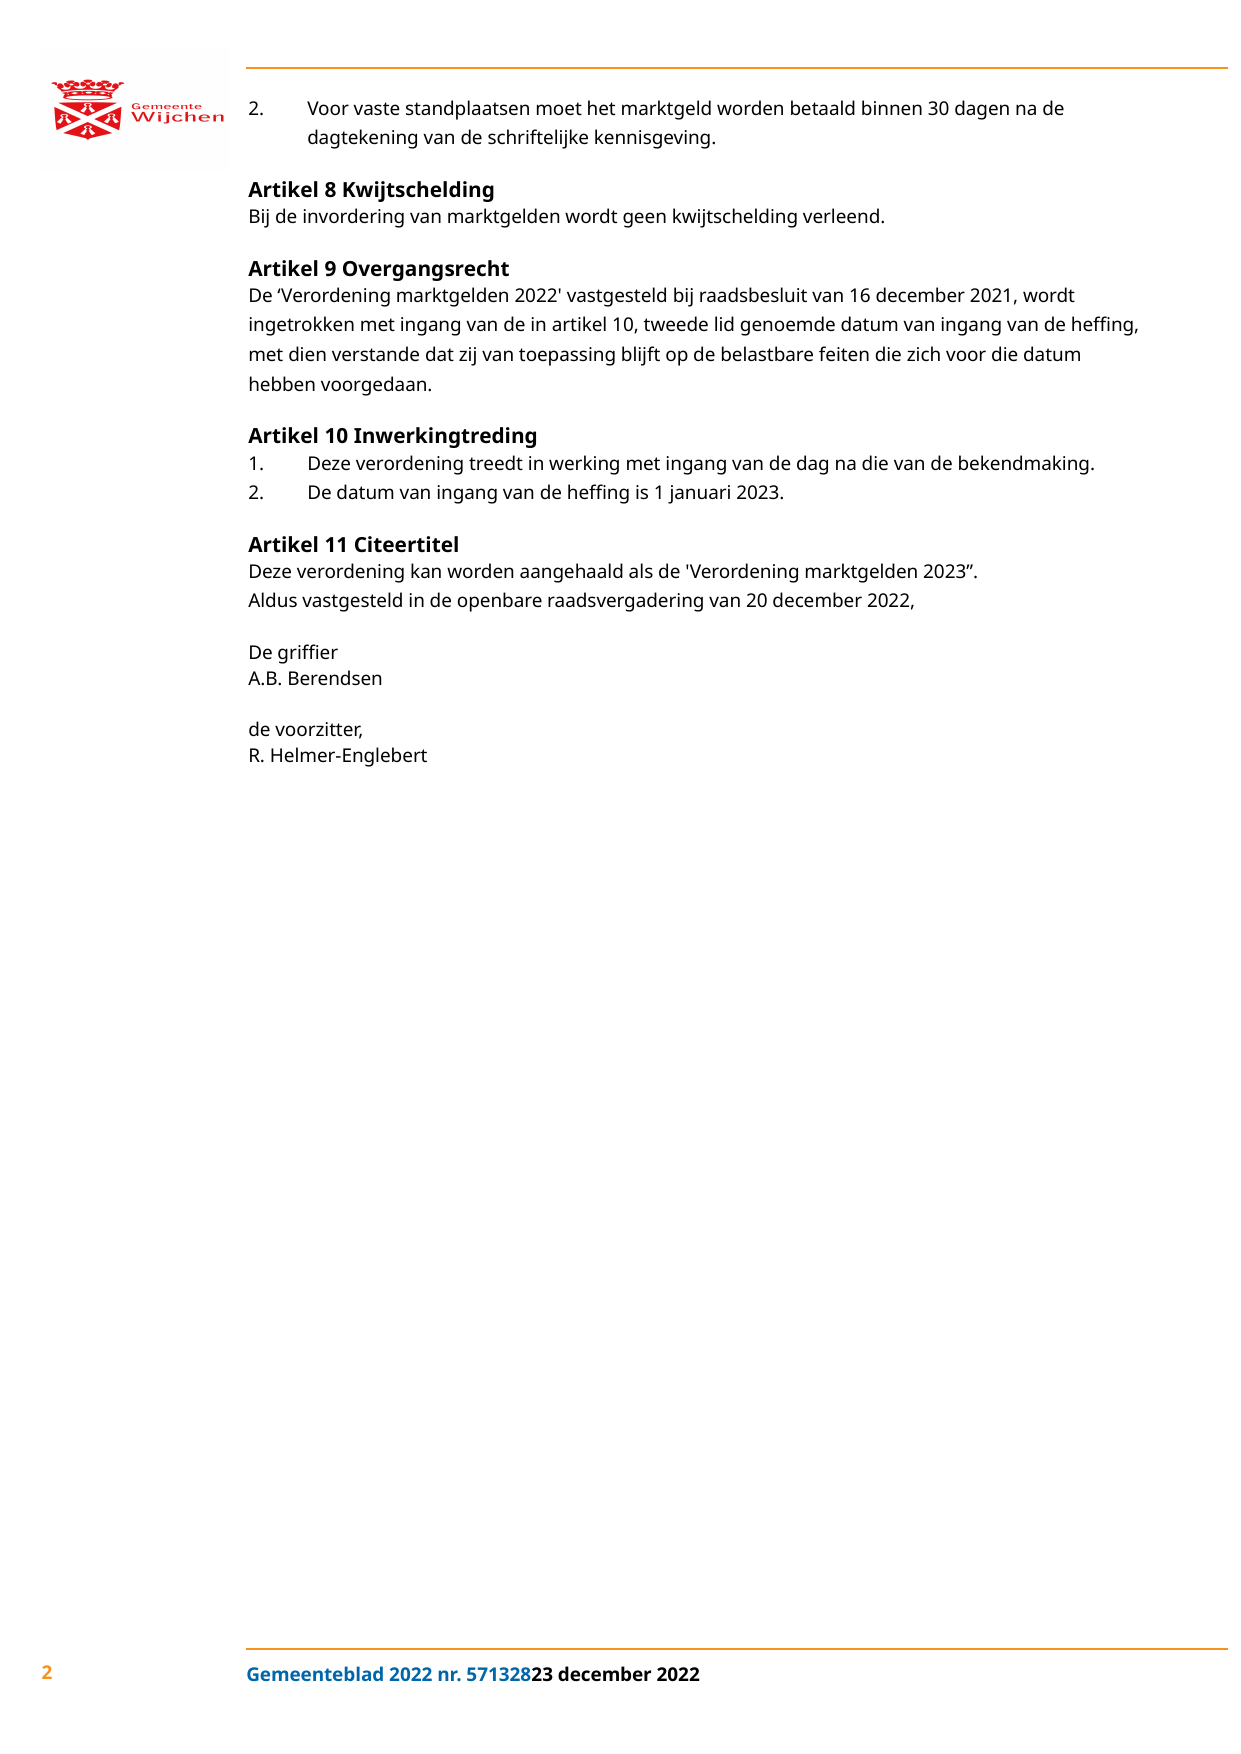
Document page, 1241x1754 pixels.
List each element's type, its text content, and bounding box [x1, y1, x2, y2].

text Deze verordening kan worden aangehaald als de 'Verordening marktgelden 2023”. [248, 558, 1152, 584]
list De datum van ingang van de heffing is 1 januari 2023. [248, 479, 1152, 505]
text A.B. Berendsen [248, 665, 1152, 691]
text R. Helmer-Englebert [248, 742, 1152, 768]
text Aldus vastgesteld in de openbare raadsvergadering van 20 december 2022, [248, 588, 1152, 613]
list Voor vaste standplaatsen moet het marktgeld worden betaald binnen 30 dagen na de dagtekening van de schriftelijke kennisgeving. [248, 95, 1152, 150]
text De griffier [248, 639, 1152, 665]
text Artikel 8 Kwijtschelding [248, 175, 1152, 203]
text de voorzitter, [248, 716, 1152, 742]
list Deze verordening treedt in werking met ingang van de dag na die van de bekendmaking. [248, 450, 1152, 475]
text Artikel 9 Overgangsrecht [248, 254, 1152, 282]
text Artikel 11 Citeertitel [248, 530, 1152, 558]
text De ‘Verordening marktgelden 2022' vastgesteld bij raadsbesluit van 16 december 2021, wordt ingetrokken met ingang van de in artikel 10, tweede lid genoemde datum van ingang van de heffing, met dien verstande dat zij van toepassing blijft op de belastbare feiten die zich voor die datum hebben voorgedaan. [248, 282, 1152, 397]
picture [41, 47, 231, 172]
text Artikel 10 Inwerkingtreding [248, 421, 1152, 450]
text Bij de invordering van marktgelden wordt geen kwijtschelding verleend. [248, 203, 1152, 229]
